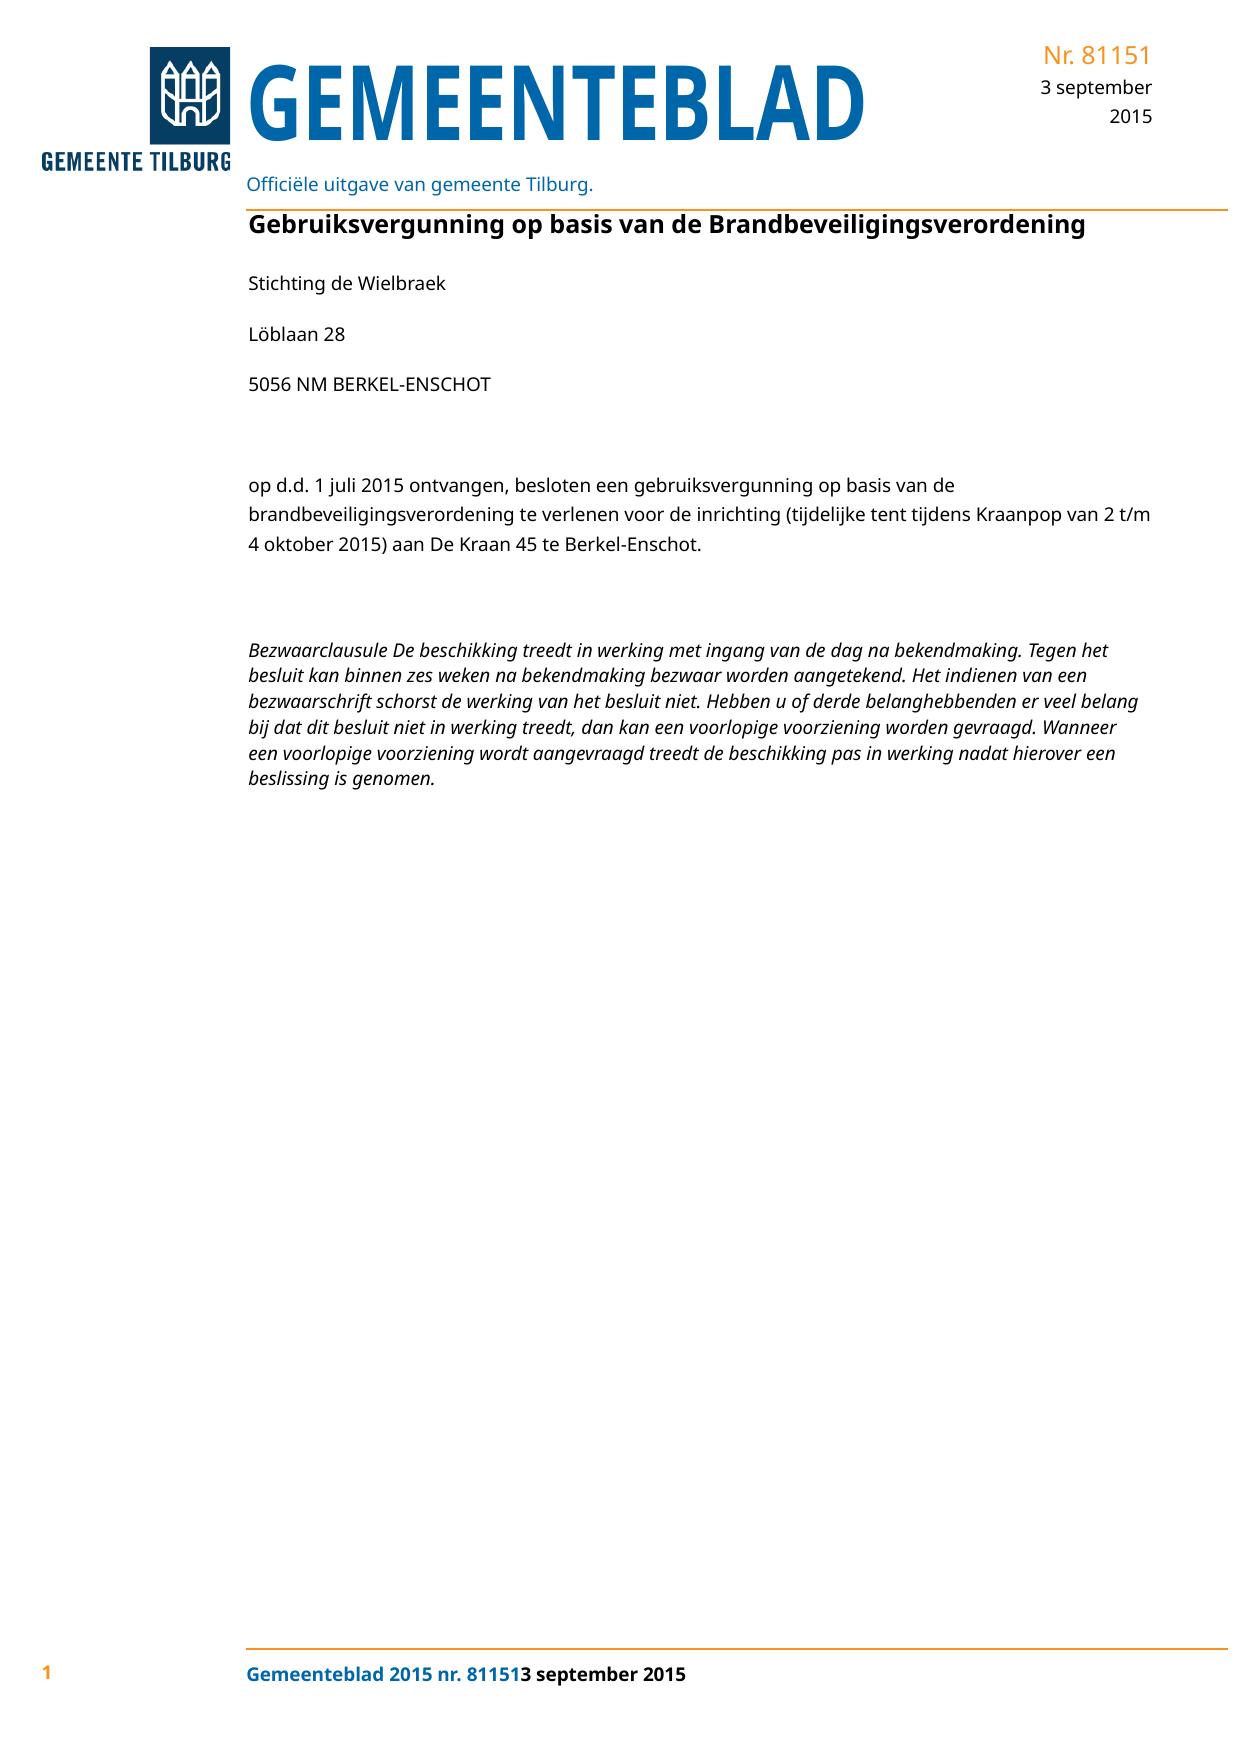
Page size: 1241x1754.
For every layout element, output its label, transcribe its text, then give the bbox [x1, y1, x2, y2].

text 5056 NM BERKEL-ENSCHOT [248, 371, 1152, 397]
text Gebruiksvergunning op basis van de Brandbeveiligingsverordening [248, 211, 1152, 241]
picture [41, 47, 231, 172]
text op d.d. 1 juli 2015 ontvangen, besloten een gebruiksvergunning op basis van de brandbeveiligingsverordening te verlenen voor de inrichting (tijdelijke tent tijdens Kraanpop van 2 t/m 4 oktober 2015) aan De Kraan 45 te Berkel-Enschot. [248, 472, 1152, 557]
text Bezwaarclausule De beschikking treedt in werking met ingang van de dag na bekendmaking. Tegen het besluit kan binnen zes weken na bekendmaking bezwaar worden aangetekend. Het indienen van een bezwaarschrift schorst de werking van het besluit niet. Hebben u of derde belanghebbenden er veel belang bij dat dit besluit niet in werking treedt, dan kan een voorlopige voorziening worden gevraagd. Wanneer een voorlopige voorziening wordt aangevraagd treedt de beschikking pas in werking nadat hierover een beslissing is genomen. [248, 637, 1152, 791]
text Löblaan 28 [248, 321, 1152, 346]
text Stichting de Wielbraek [248, 270, 1152, 296]
